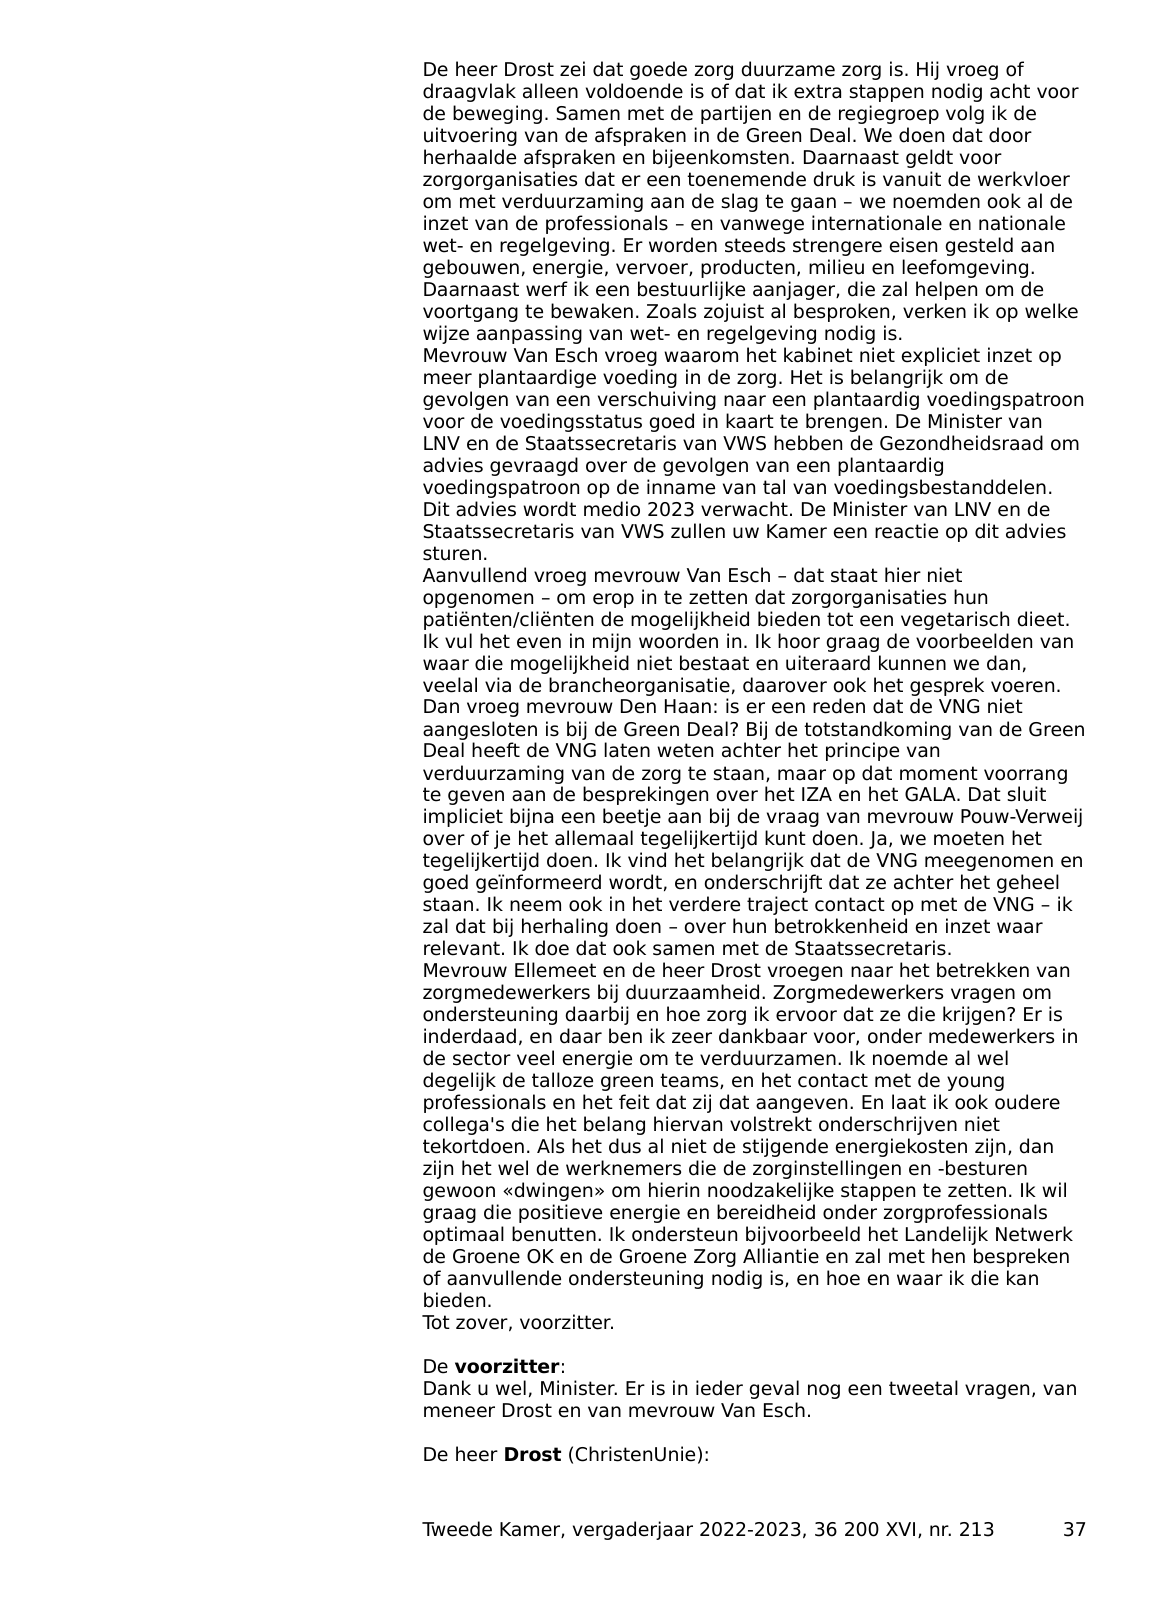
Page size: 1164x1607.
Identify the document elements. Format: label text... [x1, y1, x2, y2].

text Mevrouw Ellemeet en de heer Drost vroegen naar het betrekken van zorgmedewerkers bij duurzaamheid. Zorgmedewerkers vragen om ondersteuning daarbij en hoe zorg ik ervoor dat ze die krijgen? Er is inderdaad, en daar ben ik zeer dankbaar voor, onder medewerkers in de sector veel energie om te verduurzamen. Ik noemde al wel degelijk de talloze green teams, en het contact met de young professionals en het feit dat zij dat aangeven. En laat ik ook oudere collega's die het belang hiervan volstrekt onderschrijven niet tekortdoen. Als het dus al niet de stijgende energiekosten zijn, dan zijn het wel de werknemers die de zorginstellingen en -besturen gewoon «dwingen» om hierin noodzakelijke stappen te zetten. Ik wil graag die positieve energie en bereidheid onder zorgprofessionals optimaal benutten. Ik ondersteun bijvoorbeeld het Landelijk Netwerk de Groene OK en de Groene Zorg Alliantie en zal met hen bespreken of aanvullende ondersteuning nodig is, en hoe en waar ik die kan bieden. [422, 960, 1087, 1312]
text De heer Drost (ChristenUnie): [422, 1444, 1087, 1466]
text De voorzitter: [422, 1356, 1087, 1378]
text Aanvullend vroeg mevrouw Van Esch – dat staat hier niet opgenomen – om erop in te zetten dat zorgorganisaties hun patiënten/cliënten de mogelijkheid bieden tot een vegetarisch dieet. Ik vul het even in mijn woorden in. Ik hoor graag de voorbeelden van waar die mogelijkheid niet bestaat en uiteraard kunnen we dan, veelal via de brancheorganisatie, daarover ook het gesprek voeren. [422, 564, 1087, 696]
text Mevrouw Van Esch vroeg waarom het kabinet niet expliciet inzet op meer plantaardige voeding in de zorg. Het is belangrijk om de gevolgen van een verschuiving naar een plantaardig voedingspatroon voor de voedingsstatus goed in kaart te brengen. De Minister van LNV en de Staatssecretaris van VWS hebben de Gezondheidsraad om advies gevraagd over de gevolgen van een plantaardig voedingspatroon op de inname van tal van voedingsbestanddelen. Dit advies wordt medio 2023 verwacht. De Minister van LNV en de Staatssecretaris van VWS zullen uw Kamer een reactie op dit advies sturen. [422, 345, 1087, 564]
text Dank u wel, Minister. Er is in ieder geval nog een tweetal vragen, van meneer Drost en van mevrouw Van Esch. [422, 1378, 1087, 1422]
text Dan vroeg mevrouw Den Haan: is er een reden dat de VNG niet aangesloten is bij de Green Deal? Bij de totstandkoming van de Green Deal heeft de VNG laten weten achter het principe van verduurzaming van de zorg te staan, maar op dat moment voorrang te geven aan de besprekingen over het IZA en het GALA. Dat sluit impliciet bijna een beetje aan bij de vraag van mevrouw Pouw-Verweij over of je het allemaal tegelijkertijd kunt doen. Ja, we moeten het tegelijkertijd doen. Ik vind het belangrijk dat de VNG meegenomen en goed geïnformeerd wordt, en onderschrijft dat ze achter het geheel staan. Ik neem ook in het verdere traject contact op met de VNG – ik zal dat bij herhaling doen – over hun betrokkenheid en inzet waar relevant. Ik doe dat ook samen met de Staatssecretaris. [422, 696, 1087, 960]
text Tot zover, voorzitter. [422, 1312, 1087, 1334]
text De heer Drost zei dat goede zorg duurzame zorg is. Hij vroeg of draagvlak alleen voldoende is of dat ik extra stappen nodig acht voor de beweging. Samen met de partijen en de regiegroep volg ik de uitvoering van de afspraken in de Green Deal. We doen dat door herhaalde afspraken en bijeenkomsten. Daarnaast geldt voor zorgorganisaties dat er een toenemende druk is vanuit de werkvloer om met verduurzaming aan de slag te gaan – we noemden ook al de inzet van de professionals – en vanwege internationale en nationale wet- en regelgeving. Er worden steeds strengere eisen gesteld aan gebouwen, energie, vervoer, producten, milieu en leefomgeving. Daarnaast werf ik een bestuurlijke aanjager, die zal helpen om de voortgang te bewaken. Zoals zojuist al besproken, verken ik op welke wijze aanpassing van wet- en regelgeving nodig is. [422, 59, 1087, 345]
